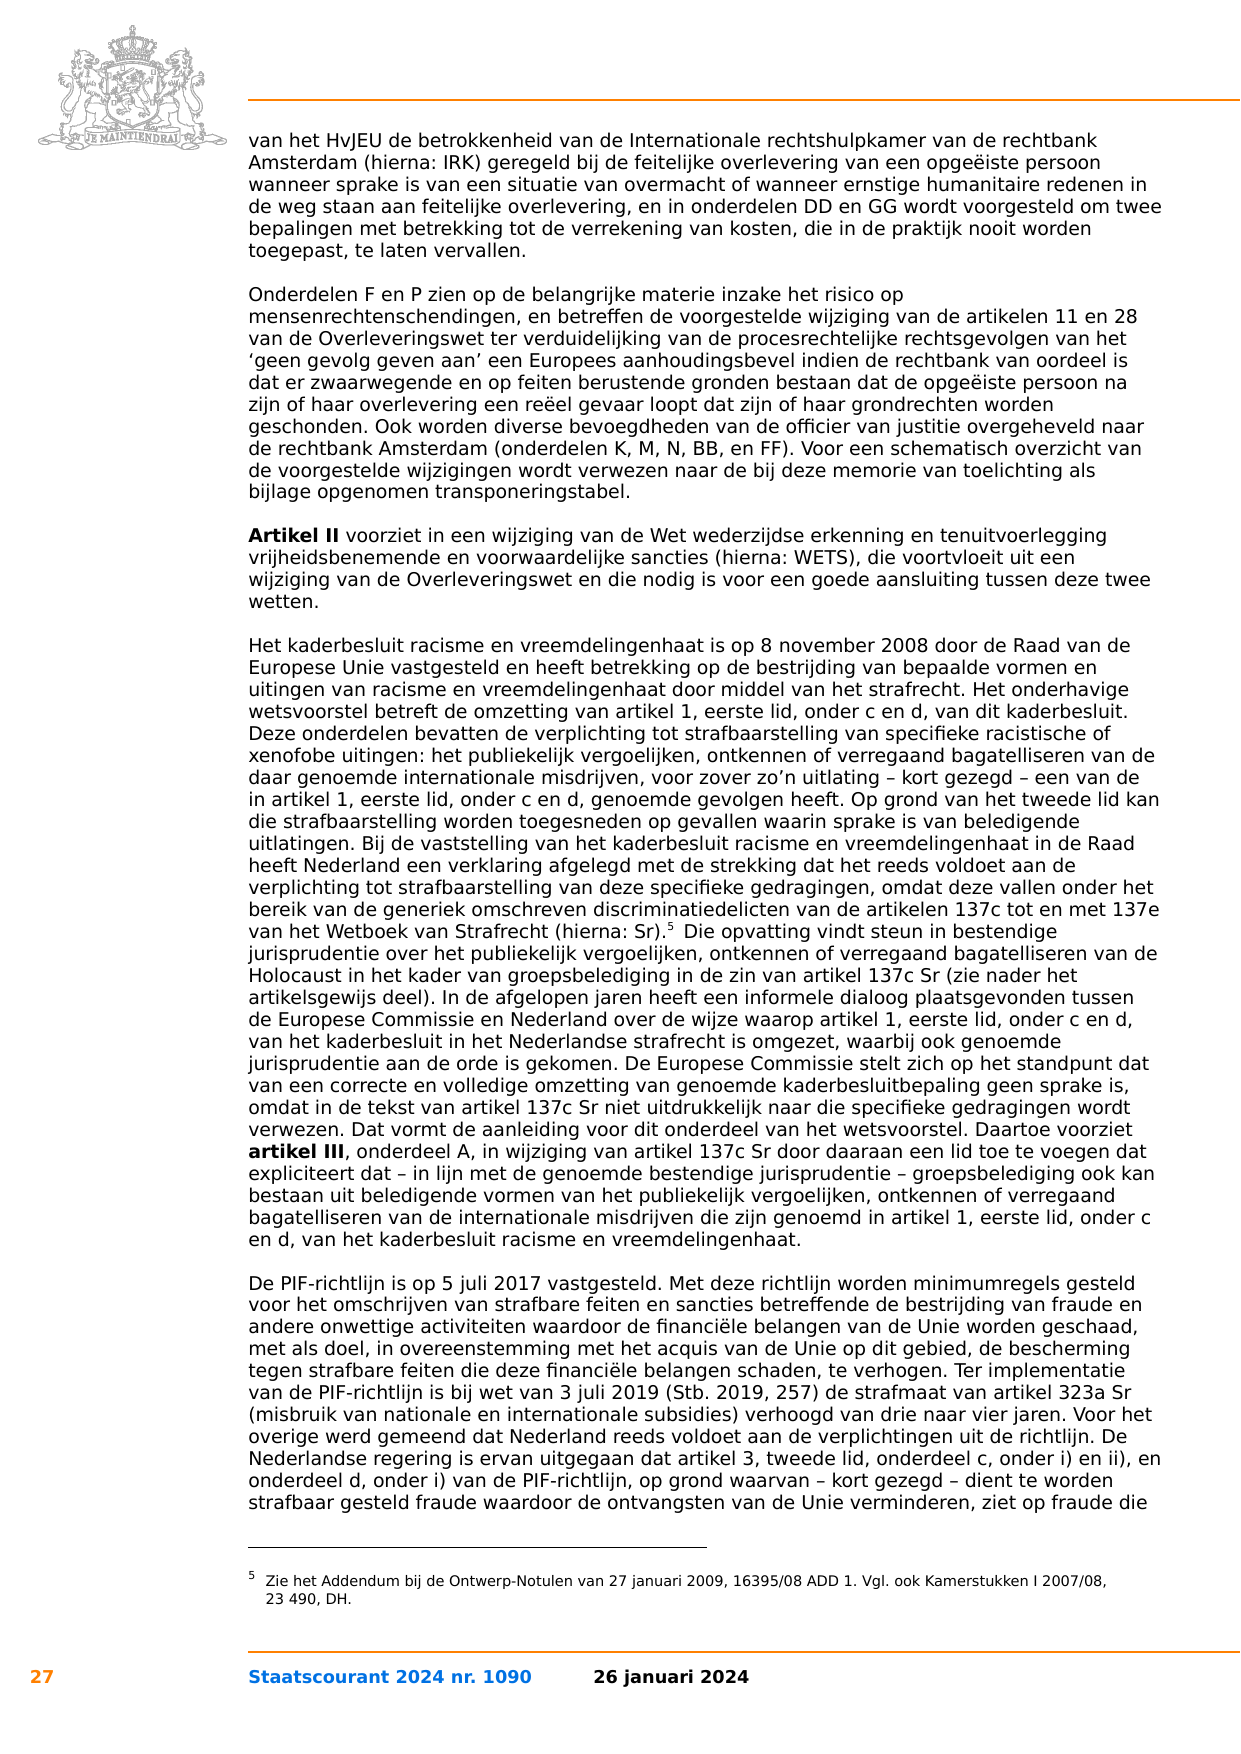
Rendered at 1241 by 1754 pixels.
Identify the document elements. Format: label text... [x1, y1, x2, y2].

text Onderdelen F en P zien op de belangrijke materie inzake het risico op mensenrechtenschendingen, en betreffen de voorgestelde wijziging van de artikelen 11 en 28 van de Overleveringswet ter verduidelijking van de procesrechtelijke rechtsgevolgen van het ‘geen gevolg geven aan’ een Europees aanhoudingsbevel indien de rechtbank van oordeel is dat er zwaarwegende en op feiten berustende gronden bestaan dat de opgeëiste persoon na zijn of haar overlevering een reëel gevaar loopt dat zijn of haar grondrechten worden geschonden. Ook worden diverse bevoegdheden van de officier van justitie overgeheveld naar de rechtbank Amsterdam (onderdelen K, M, N, BB, en FF). Voor een schematisch overzicht van de voorgestelde wijzigingen wordt verwezen naar de bij deze memorie van toelichting als bijlage opgenomen transponeringstabel. [248, 284, 1163, 503]
text van het HvJEU de betrokkenheid van de Internationale rechtshulpkamer van de rechtbank Amsterdam (hierna: IRK) geregeld bij de feitelijke overlevering van een opgeëiste persoon wanneer sprake is van een situatie van overmacht of wanneer ernstige humanitaire redenen in de weg staan aan feitelijke overlevering, en in onderdelen DD en GG wordt voorgesteld om twee bepalingen met betrekking tot de verrekening van kosten, die in de praktijk nooit worden toegepast, te laten vervallen. [248, 130, 1163, 262]
text Artikel II voorziet in een wijziging van de Wet wederzijdse erkenning en tenuitvoerlegging vrijheidsbenemende en voorwaardelijke sancties (hierna: WETS), die voortvloeit uit een wijziging van de Overleveringswet en die nodig is voor een goede aansluiting tussen deze twee wetten. [248, 525, 1163, 613]
text Het kaderbesluit racisme en vreemdelingenhaat is op 8 november 2008 door de Raad van de Europese Unie vastgesteld en heeft betrekking op de bestrijding van bepaalde vormen en uitingen van racisme en vreemdelingenhaat door middel van het strafrecht. Het onderhavige wetsvoorstel betreft de omzetting van artikel 1, eerste lid, onder c en d, van dit kaderbesluit. Deze onderdelen bevatten de verplichting tot strafbaarstelling van specifieke racistische of xenofobe uitingen: het publiekelijk vergoelijken, ontkennen of verregaand bagatelliseren van de daar genoemde internationale misdrijven, voor zover zo’n uitlating – kort gezegd – een van de in artikel 1, eerste lid, onder c en d, genoemde gevolgen heeft. Op grond van het tweede lid kan die strafbaarstelling worden toegesneden op gevallen waarin sprake is van beledigende uitlatingen. Bij de vaststelling van het kaderbesluit racisme en vreemdelingenhaat in de Raad heeft Nederland een verklaring afgelegd met de strekking dat het reeds voldoet aan de verplichting tot strafbaarstelling van deze specifieke gedragingen, omdat deze vallen onder het bereik van de generiek omschreven discriminatiedelicten van de artikelen 137c tot en met 137e van het Wetboek van Strafrecht (hierna: Sr). Die opvatting vindt steun in bestendige jurisprudentie over het publiekelijk vergoelijken, ontkennen of verregaand bagatelliseren van de Holocaust in het kader van groepsbelediging in de zin van artikel 137c Sr (zie nader het artikelsgewijs deel). In de afgelopen jaren heeft een informele dialoog plaatsgevonden tussen de Europese Commissie en Nederland over de wijze waarop artikel 1, eerste lid, onder c en d, van het kaderbesluit in het Nederlandse strafrecht is omgezet, waarbij ook genoemde jurisprudentie aan de orde is gekomen. De Europese Commissie stelt zich op het standpunt dat van een correcte en volledige omzetting van genoemde kaderbesluitbepaling geen sprake is, omdat in de tekst van artikel 137c Sr niet uitdrukkelijk naar die specifieke gedragingen wordt verwezen. Dat vormt de aanleiding voor dit onderdeel van het wetsvoorstel. Daartoe voorziet artikel III, onderdeel A, in wijziging van artikel 137c Sr door daaraan een lid toe te voegen dat expliciteert dat – in lijn met de genoemde bestendige jurisprudentie – groepsbelediging ook kan bestaan uit beledigende vormen van het publiekelijk vergoelijken, ontkennen of verregaand bagatelliseren van de internationale misdrijven die zijn genoemd in artikel 1, eerste lid, onder c en d, van het kaderbesluit racisme en vreemdelingenhaat. [248, 635, 1163, 1251]
picture [38, 25, 227, 150]
text Zie het Addendum bij de Ontwerp-Notulen van 27 januari 2009, 16395/08 ADD 1. Vgl. ook Kamerstukken I 2007/08, 23 490, DH. [248, 1569, 1163, 1608]
text De PIF-richtlijn is op 5 juli 2017 vastgesteld. Met deze richtlijn worden minimumregels gesteld voor het omschrijven van strafbare feiten en sancties betreffende de bestrijding van fraude en andere onwettige activiteiten waardoor de financiële belangen van de Unie worden geschaad, met als doel, in overeenstemming met het acquis van de Unie op dit gebied, de bescherming tegen strafbare feiten die deze financiële belangen schaden, te verhogen. Ter implementatie van de PIF-richtlijn is bij wet van 3 juli 2019 (Stb. 2019, 257) de strafmaat van artikel 323a Sr (misbruik van nationale en internationale subsidies) verhoogd van drie naar vier jaren. Voor het overige werd gemeend dat Nederland reeds voldoet aan de verplichtingen uit de richtlijn. De Nederlandse regering is ervan uitgegaan dat artikel 3, tweede lid, onderdeel c, onder i) en ii), en onderdeel d, onder i) van de PIF-richtlijn, op grond waarvan – kort gezegd – dient te worden strafbaar gesteld fraude waardoor de ontvangsten van de Unie verminderen, ziet op fraude die [248, 1272, 1163, 1514]
